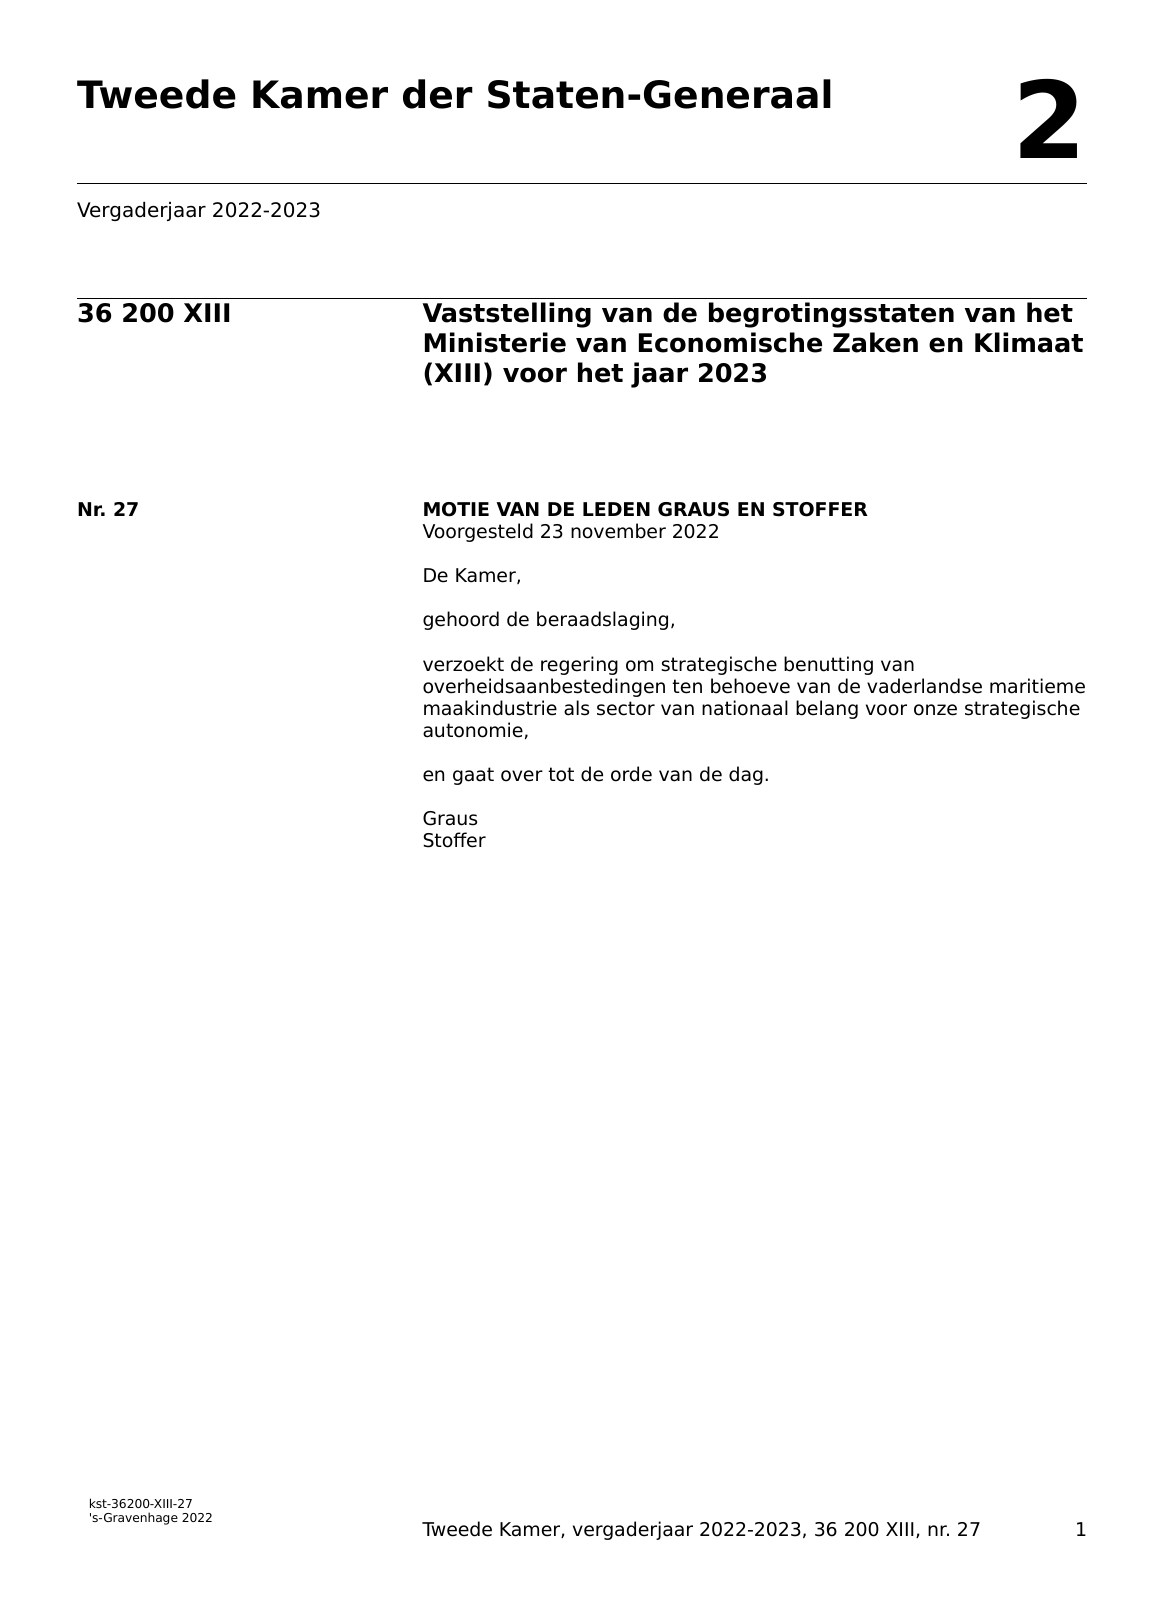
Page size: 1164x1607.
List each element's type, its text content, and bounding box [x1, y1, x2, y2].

text Voorgesteld 23 november 2022 [422, 521, 1087, 543]
text De Kamer, [422, 565, 1087, 587]
text kst-36200-XIII-27 [88, 1497, 323, 1511]
text Stoffer [422, 830, 1087, 852]
subtitle Nr. 27 MOTIE VAN DE LEDEN GRAUS EN STOFFER [77, 499, 1087, 521]
table_header 2 [886, 59, 1087, 183]
subtitle 36 200 XIII Vaststelling van de begrotingsstaten van het Ministerie van Economische Zaken en Klimaat (XIII) voor het jaar 2023 [77, 299, 1087, 388]
text en gaat over tot de orde van de dag. [422, 764, 1087, 786]
text 's-Gravenhage 2022 [88, 1511, 323, 1525]
text verzoekt de regering om strategische benutting van overheidsaanbestedingen ten behoeve van de vaderlandse maritieme maakindustrie als sector van nationaal belang voor onze strategische autonomie, [422, 653, 1087, 741]
text gehoord de beraadslaging, [422, 609, 1087, 631]
text Graus [422, 808, 1087, 830]
table_cell Vergaderjaar 2022-2023 [77, 184, 1087, 298]
table_header Tweede Kamer der Staten-Generaal [77, 59, 886, 183]
